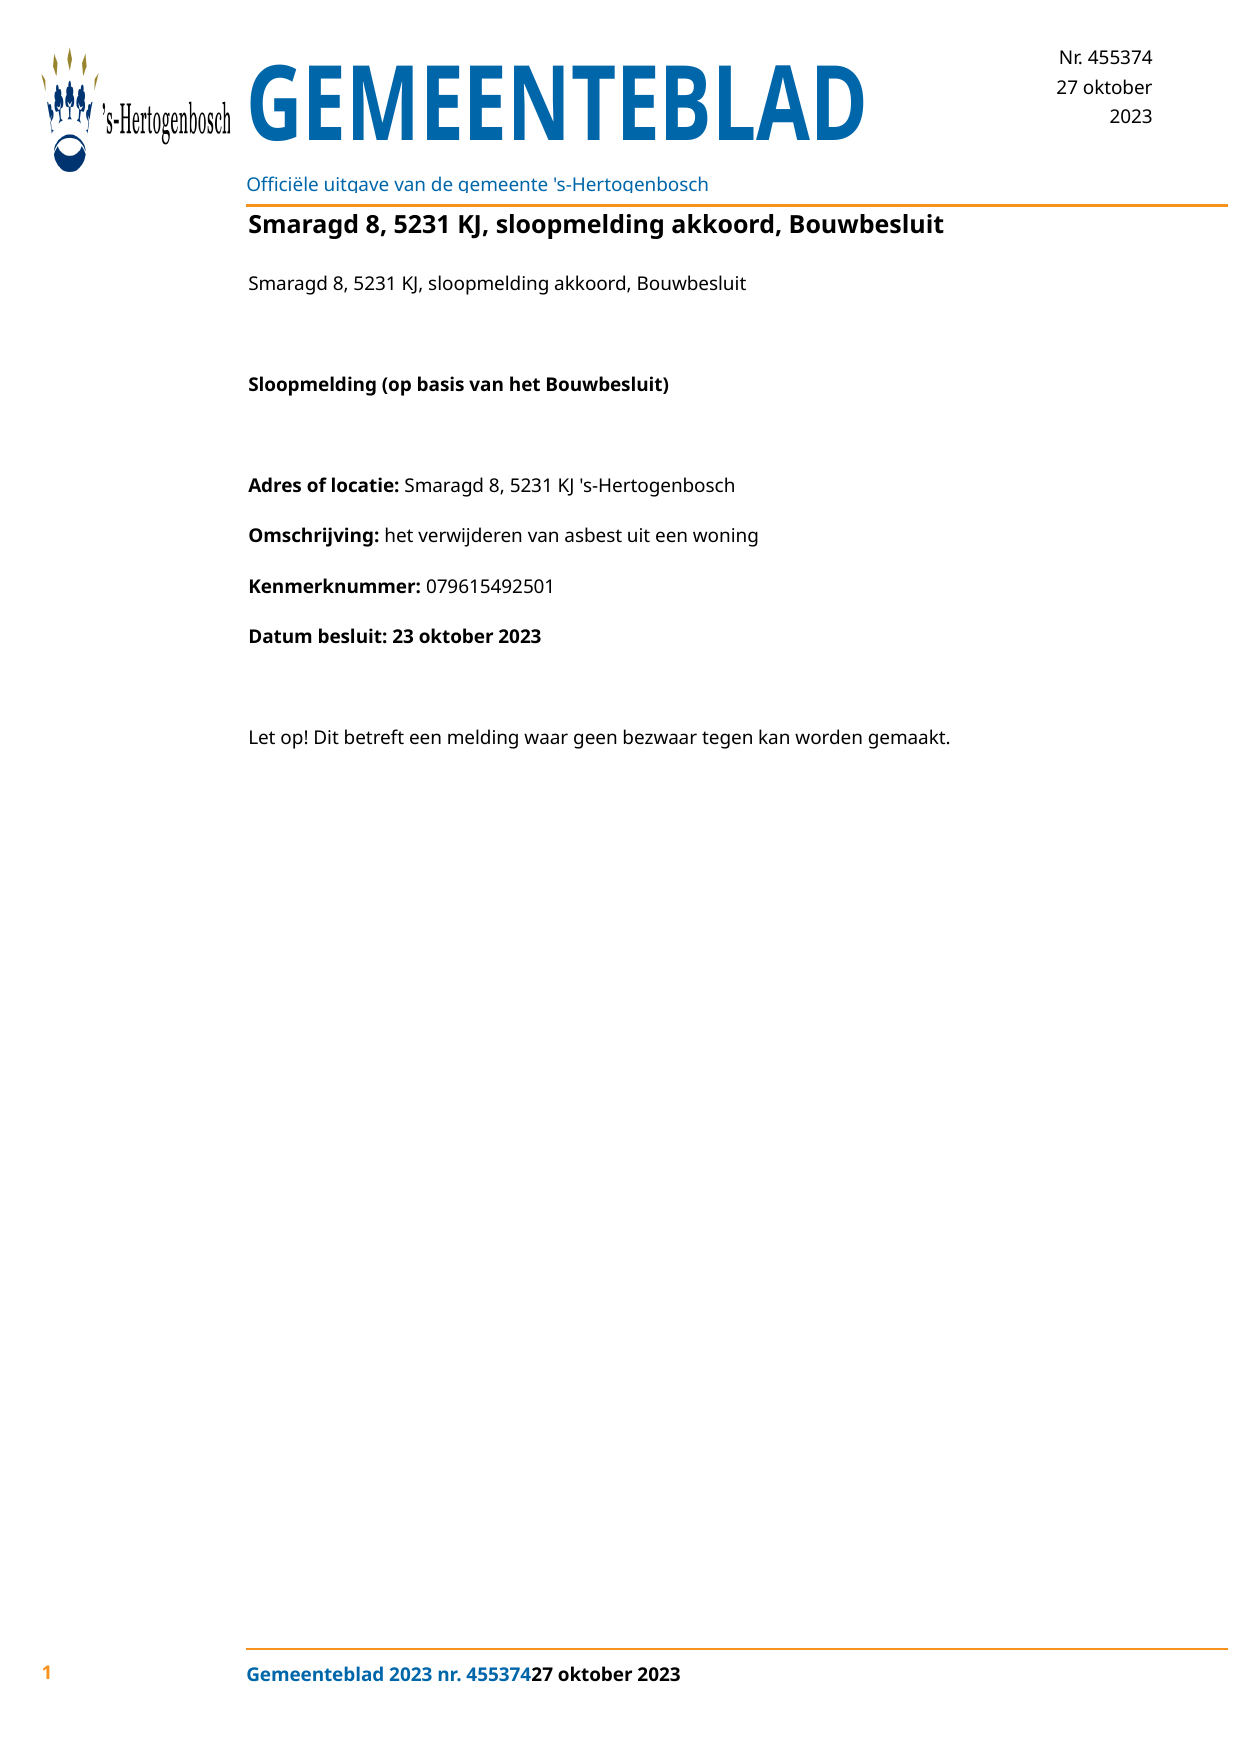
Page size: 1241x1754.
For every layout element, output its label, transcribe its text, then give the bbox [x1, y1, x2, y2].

text Kenmerknummer: 079615492501 [248, 573, 1152, 598]
text Let op! Dit betreft een melding waar geen bezwaar tegen kan worden gemaakt. [248, 724, 1152, 750]
text Adres of locatie: Smaragd 8, 5231 KJ 's-Hertogenbosch [248, 472, 1152, 498]
text Datum besluit: 23 oktober 2023 [248, 623, 1152, 649]
text Omschrijving: het verwijderen van asbest uit een woning [248, 522, 1152, 548]
text Sloopmelding (op basis van het Bouwbesluit) [248, 371, 1152, 397]
text Smaragd 8, 5231 KJ, sloopmelding akkoord, Bouwbesluit [248, 270, 1152, 296]
text Smaragd 8, 5231 KJ, sloopmelding akkoord, Bouwbesluit [248, 207, 1152, 241]
picture [41, 47, 231, 172]
